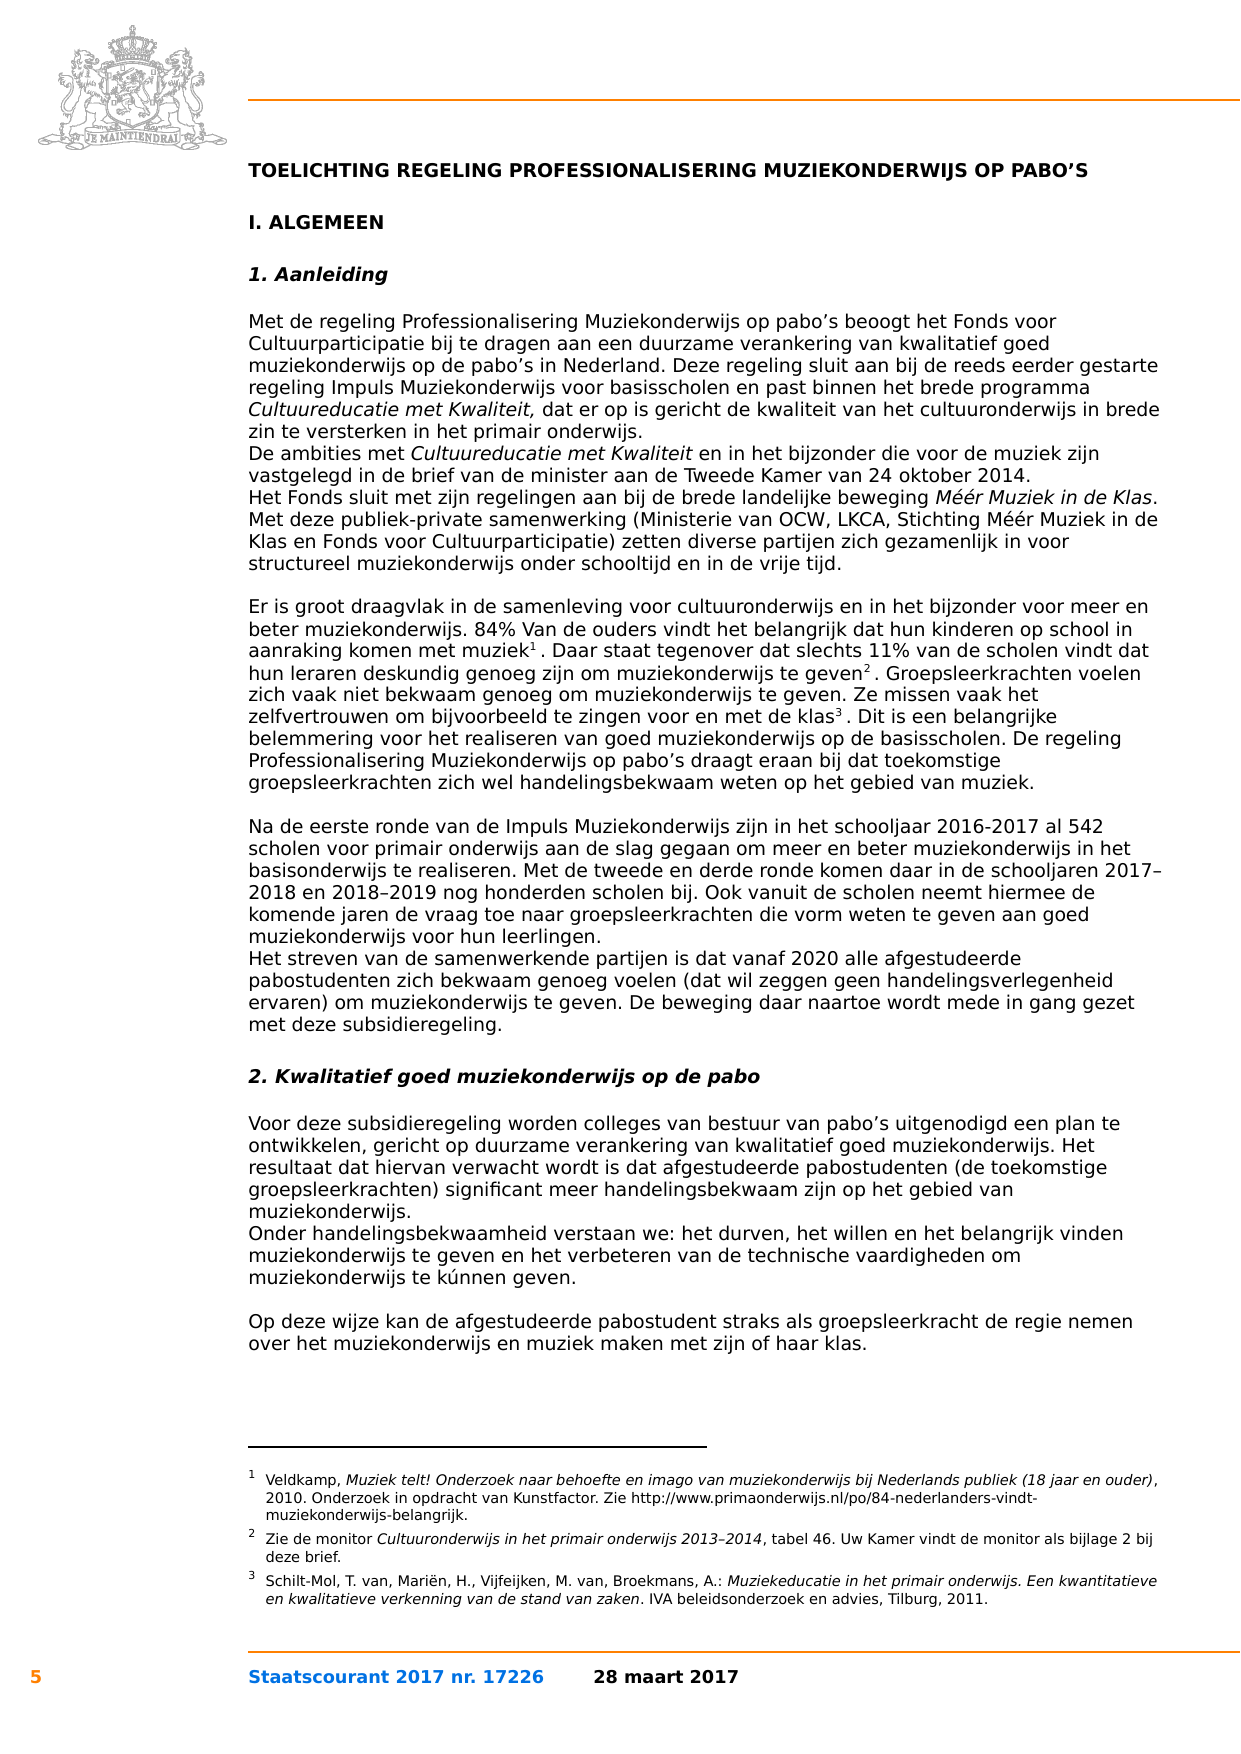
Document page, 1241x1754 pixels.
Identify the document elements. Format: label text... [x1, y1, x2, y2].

text Zie de monitor Cultuuronderwijs in het primair onderwijs 2013–2014, tabel 46. Uw Kamer vindt de monitor als bijlage 2 bij deze brief. [248, 1527, 1163, 1566]
text Op deze wijze kan de afgestudeerde pabostudent straks als groepsleerkracht de regie nemen over het muziekonderwijs en muziek maken met zijn of haar klas. [248, 1311, 1163, 1354]
subtitle I. ALGEMEEN [248, 212, 1163, 234]
text Schilt-Mol, T. van, Mariën, H., Vijfeijken, M. van, Broekmans, A.: Muziekeducatie in het primair onderwijs. Een kwantitatieve en kwalitatieve verkenning van de stand van zaken. IVA beleidsonderzoek en advies, Tilburg, 2011. [248, 1569, 1163, 1608]
text Na de eerste ronde van de Impuls Muziekonderwijs zijn in het schooljaar 2016-2017 al 542 scholen voor primair onderwijs aan de slag gegaan om meer en beter muziekonderwijs in het basisonderwijs te realiseren. Met de tweede en derde ronde komen daar in de schooljaren 2017–2018 en 2018–2019 nog honderden scholen bij. Ook vanuit de scholen neemt hiermee de komende jaren de vraag toe naar groepsleerkrachten die vorm weten te geven aan goed muziekonderwijs voor hun leerlingen. [248, 816, 1163, 948]
text Het Fonds sluit met zijn regelingen aan bij de brede landelijke beweging Méér Muziek in de Klas. Met deze publiek-private samenwerking (Ministerie van OCW, LKCA, Stichting Méér Muziek in de Klas en Fonds voor Cultuurparticipatie) zetten diverse partijen zich gezamenlijk in voor structureel muziekonderwijs onder schooltijd en in de vrije tijd. [248, 487, 1163, 574]
text Onder handelingsbekwaamheid verstaan we: het durven, het willen en het belangrijk vinden muziekonderwijs te geven en het verbeteren van de technische vaardigheden om muziekonderwijs te kúnnen geven. [248, 1223, 1163, 1289]
subtitle TOELICHTING REGELING PROFESSIONALISERING MUZIEKONDERWIJS OP PABO’S [248, 160, 1163, 182]
subtitle 1. Aanleiding [248, 264, 1163, 286]
text Het streven van de samenwerkende partijen is dat vanaf 2020 alle afgestudeerde pabostudenten zich bekwaam genoeg voelen (dat wil zeggen geen handelingsverlegenheid ervaren) om muziekonderwijs te geven. De beweging daar naartoe wordt mede in gang gezet met deze subsidieregeling. [248, 948, 1163, 1036]
text Veldkamp, Muziek telt! Onderzoek naar behoefte en imago van muziekonderwijs bij Nederlands publiek (18 jaar en ouder), 2010. Onderzoek in opdracht van Kunstfactor. Zie http://www.primaonderwijs.nl/po/84-nederlanders-vindt-muziekonderwijs-belangrijk. [248, 1468, 1163, 1524]
text De ambities met Cultuureducatie met Kwaliteit en in het bijzonder die voor de muziek zijn vastgelegd in de brief van de minister aan de Tweede Kamer van 24 oktober 2014. [248, 443, 1163, 487]
text Er is groot draagvlak in de samenleving voor cultuuronderwijs en in het bijzonder voor meer en beter muziekonderwijs. 84% Van de ouders vindt het belangrijk dat hun kinderen op school in aanraking komen met muziek. Daar staat tegenover dat slechts 11% van de scholen vindt dat hun leraren deskundig genoeg zijn om muziekonderwijs te geven. Groepsleerkrachten voelen zich vaak niet bekwaam genoeg om muziekonderwijs te geven. Ze missen vaak het zelfvertrouwen om bijvoorbeeld te zingen voor en met de klas. Dit is een belangrijke belemmering voor het realiseren van goed muziekonderwijs op de basisscholen. De regeling Professionalisering Muziekonderwijs op pabo’s draagt eraan bij dat toekomstige groepsleerkrachten zich wel handelingsbekwaam weten op het gebied van muziek. [248, 596, 1163, 794]
subtitle 2. Kwalitatief goed muziekonderwijs op de pabo [248, 1066, 1163, 1088]
picture [38, 25, 227, 150]
text Met de regeling Professionalisering Muziekonderwijs op pabo’s beoogt het Fonds voor Cultuurparticipatie bij te dragen aan een duurzame verankering van kwalitatief goed muziekonderwijs op de pabo’s in Nederland. Deze regeling sluit aan bij de reeds eerder gestarte regeling Impuls Muziekonderwijs voor basisscholen en past binnen het brede programma Cultuureducatie met Kwaliteit, dat er op is gericht de kwaliteit van het cultuuronderwijs in brede zin te versterken in het primair onderwijs. [248, 311, 1163, 443]
text Voor deze subsidieregeling worden colleges van bestuur van pabo’s uitgenodigd een plan te ontwikkelen, gericht op duurzame verankering van kwalitatief goed muziekonderwijs. Het resultaat dat hiervan verwacht wordt is dat afgestudeerde pabostudenten (de toekomstige groepsleerkrachten) significant meer handelingsbekwaam zijn op het gebied van muziekonderwijs. [248, 1113, 1163, 1223]
